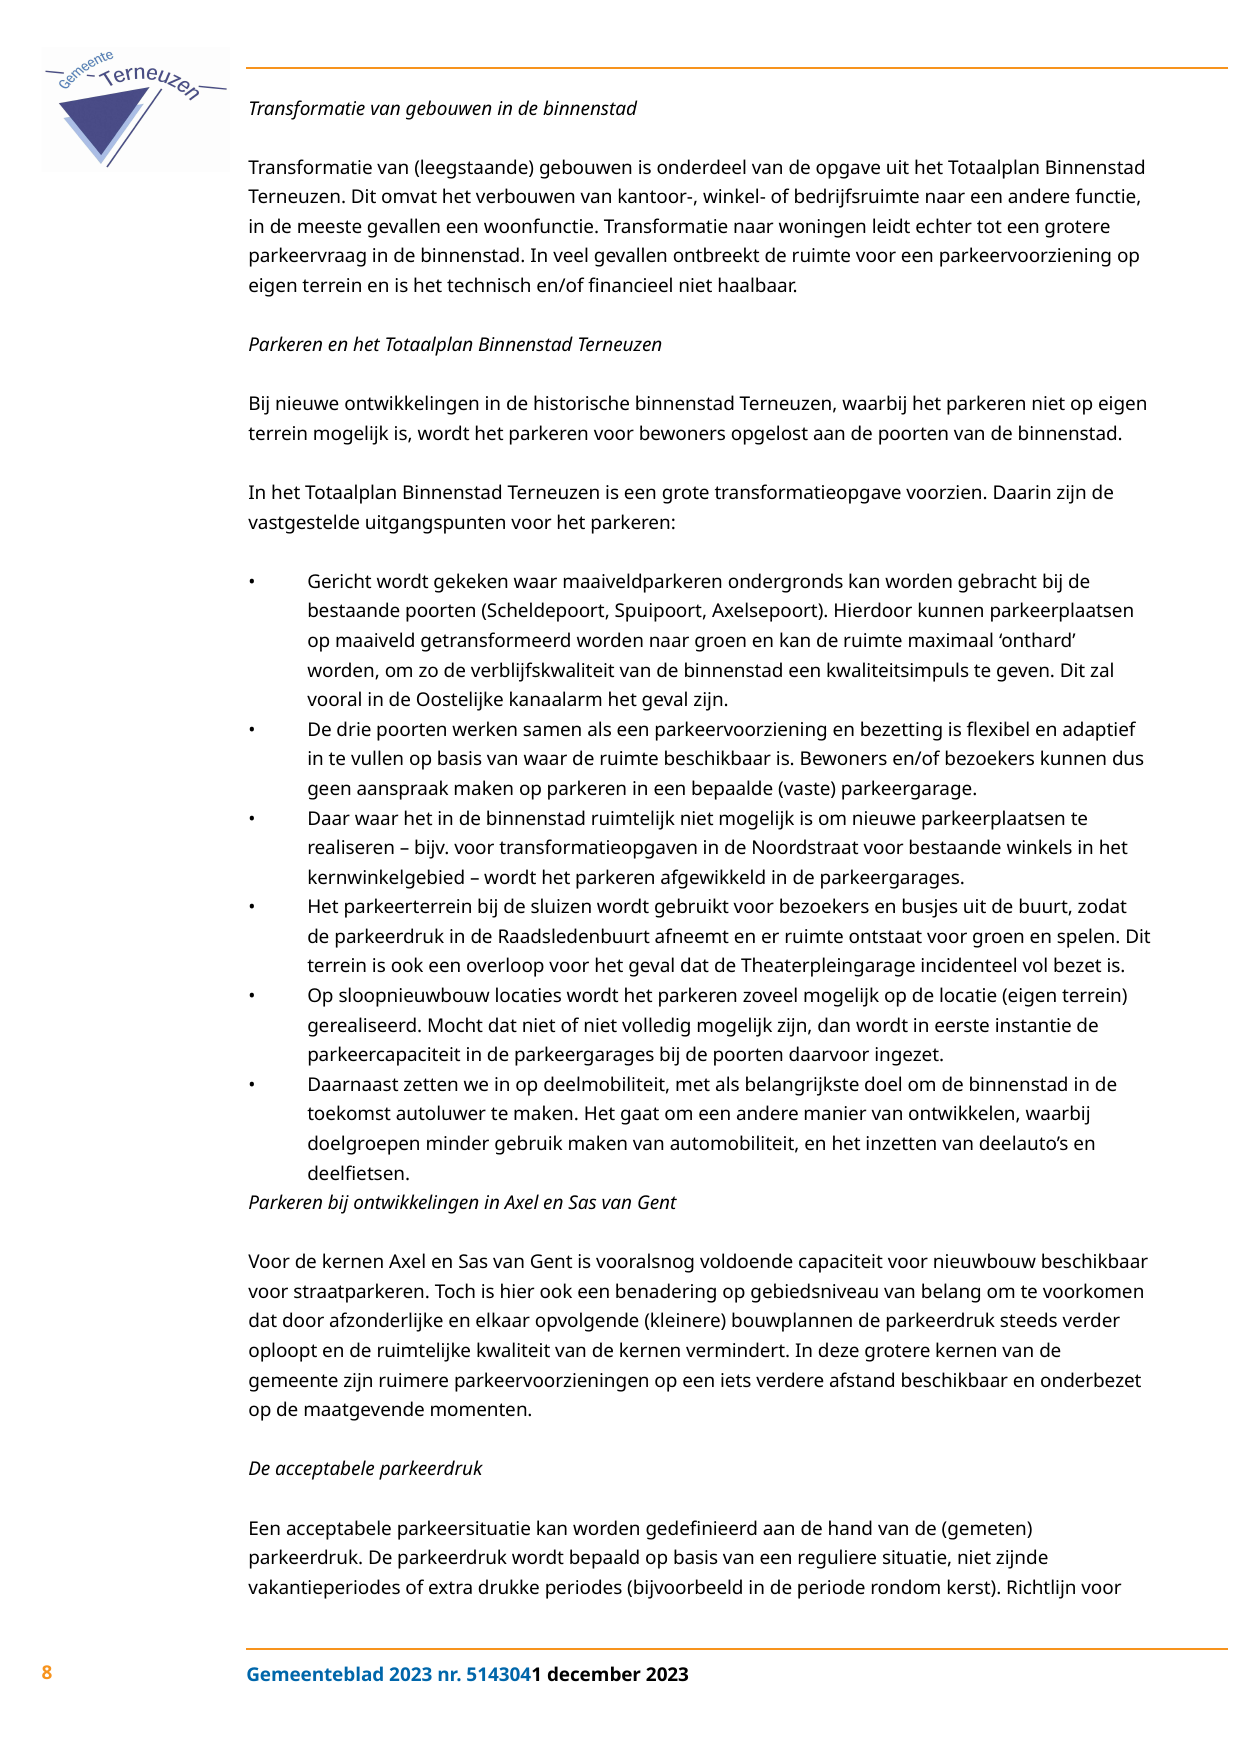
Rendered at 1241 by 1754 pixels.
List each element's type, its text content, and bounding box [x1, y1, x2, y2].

list De drie poorten werken samen als een parkeervoorziening en bezetting is flexibel en adaptief in te vullen op basis van waar de ruimte beschikbaar is. Bewoners en/of bezoekers kunnen dus geen aanspraak maken op parkeren in een bepaalde (vaste) parkeergarage. [248, 716, 1152, 801]
text De acceptabele parkeerdruk [248, 1456, 1152, 1481]
list Daarnaast zetten we in op deelmobiliteit, met als belangrijkste doel om de binnenstad in de toekomst autoluwer te maken. Het gaat om een andere manier van ontwikkelen, waarbij doelgroepen minder gebruik maken van automobiliteit, en het inzetten van deelauto’s en deelfietsen. [248, 1071, 1152, 1186]
text In het Totaalplan Binnenstad Terneuzen is een grote transformatieopgave voorzien. Daarin zijn de vastgestelde uitgangspunten voor het parkeren: [248, 479, 1152, 535]
text Transformatie van (leegstaande) gebouwen is onderdeel van de opgave uit het Totaalplan Binnenstad Terneuzen. Dit omvat het verbouwen van kantoor-, winkel- of bedrijfsruimte naar een andere functie, in de meeste gevallen een woonfunctie. Transformatie naar woningen leidt echter tot een grotere parkeervraag in de binnenstad. In veel gevallen ontbreekt de ruimte voor een parkeervoorziening op eigen terrein en is het technisch en/of financieel niet haalbaar. [248, 154, 1152, 298]
text Transformatie van gebouwen in de binnenstad [248, 95, 1152, 121]
list Op sloopnieuwbouw locaties wordt het parkeren zoveel mogelijk op de locatie (eigen terrein) gerealiseerd. Mocht dat niet of niet volledig mogelijk zijn, dan wordt in eerste instantie de parkeercapaciteit in de parkeergarages bij de poorten daarvoor ingezet. [248, 982, 1152, 1067]
text Parkeren bij ontwikkelingen in Axel en Sas van Gent [248, 1189, 1152, 1215]
picture [41, 47, 231, 172]
text Parkeren en het Totaalplan Binnenstad Terneuzen [248, 331, 1152, 357]
text Een acceptabele parkeersituatie kan worden gedefinieerd aan de hand van de (gemeten) parkeerdruk. De parkeerdruk wordt bepaald op basis van een reguliere situatie, niet zijnde vakantieperiodes of extra drukke periodes (bijvoorbeeld in de periode rondom kerst). Richtlijn voor [248, 1515, 1152, 1600]
text Voor de kernen Axel en Sas van Gent is vooralsnog voldoende capaciteit voor nieuwbouw beschikbaar voor straatparkeren. Toch is hier ook een benadering op gebiedsniveau van belang om te voorkomen dat door afzonderlijke en elkaar opvolgende (kleinere) bouwplannen de parkeerdruk steeds verder oploopt en de ruimtelijke kwaliteit van de kernen vermindert. In deze grotere kernen van de gemeente zijn ruimere parkeervoorzieningen op een iets verdere afstand beschikbaar en onderbezet op de maatgevende momenten. [248, 1248, 1152, 1422]
text Bij nieuwe ontwikkelingen in de historische binnenstad Terneuzen, waarbij het parkeren niet op eigen terrein mogelijk is, wordt het parkeren voor bewoners opgelost aan de poorten van de binnenstad. [248, 391, 1152, 446]
list Gericht wordt gekeken waar maaiveldparkeren ondergronds kan worden gebracht bij de bestaande poorten (Scheldepoort, Spuipoort, Axelsepoort). Hierdoor kunnen parkeerplaatsen op maaiveld getransformeerd worden naar groen en kan de ruimte maximaal ‘onthard’ worden, om zo de verblijfskwaliteit van de binnenstad een kwaliteitsimpuls te geven. Dit zal vooral in de Oostelijke kanaalarm het geval zijn. [248, 568, 1152, 712]
list Het parkeerterrein bij de sluizen wordt gebruikt voor bezoekers en busjes uit de buurt, zodat de parkeerdruk in de Raadsledenbuurt afneemt en er ruimte ontstaat voor groen en spelen. Dit terrein is ook een overloop voor het geval dat de Theaterpleingarage incidenteel vol bezet is. [248, 893, 1152, 978]
list Daar waar het in de binnenstad ruimtelijk niet mogelijk is om nieuwe parkeerplaatsen te realiseren – bijv. voor transformatieopgaven in de Noordstraat voor bestaande winkels in het kernwinkelgebied – wordt het parkeren afgewikkeld in de parkeergarages. [248, 805, 1152, 890]
